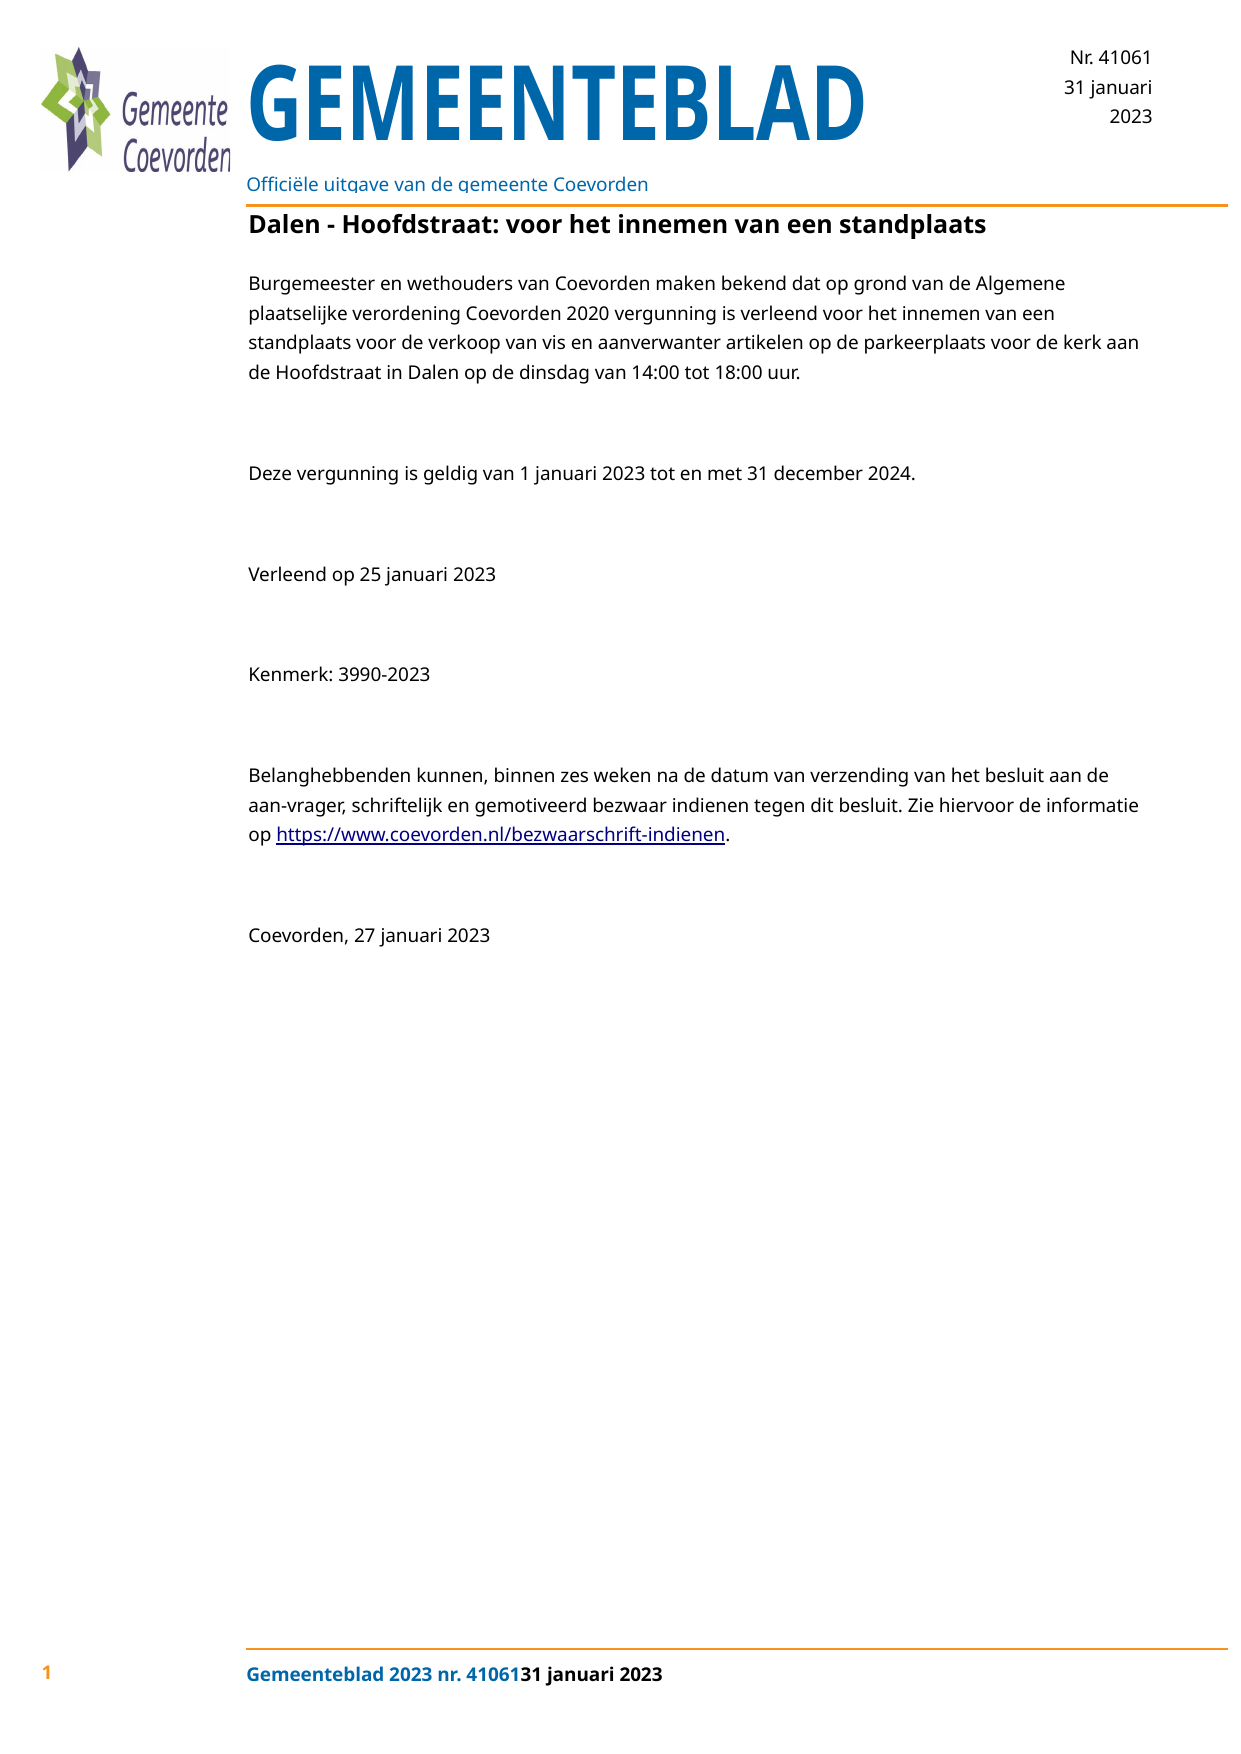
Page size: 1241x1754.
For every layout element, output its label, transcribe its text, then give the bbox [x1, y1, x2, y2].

picture [41, 47, 231, 172]
text Dalen - Hoofdstraat: voor het innemen van een standplaats [248, 207, 1152, 241]
text Burgemeester en wethouders van Coevorden maken bekend dat op grond van de Algemene plaatselijke verordening Coevorden 2020 vergunning is verleend voor het innemen van een standplaats voor de verkoop van vis en aanverwanter artikelen op de parkeerplaats voor de kerk aan de Hoofdstraat in Dalen op de dinsdag van 14:00 tot 18:00 uur. [248, 270, 1152, 385]
text Kenmerk: 3990-2023 [248, 662, 1152, 687]
text Verleend op 25 januari 2023 [248, 561, 1152, 586]
text Belanghebbenden kunnen, binnen zes weken na de datum van verzending van het besluit aan de aan-vrager, schriftelijk en gemotiveerd bezwaar indienen tegen dit besluit. Zie hiervoor de informatie op https://www.coevorden.nl/bezwaarschrift-indienen. [248, 762, 1152, 847]
text Deze vergunning is geldig van 1 januari 2023 tot en met 31 december 2024. [248, 460, 1152, 486]
text Coevorden, 27 januari 2023 [248, 922, 1152, 948]
